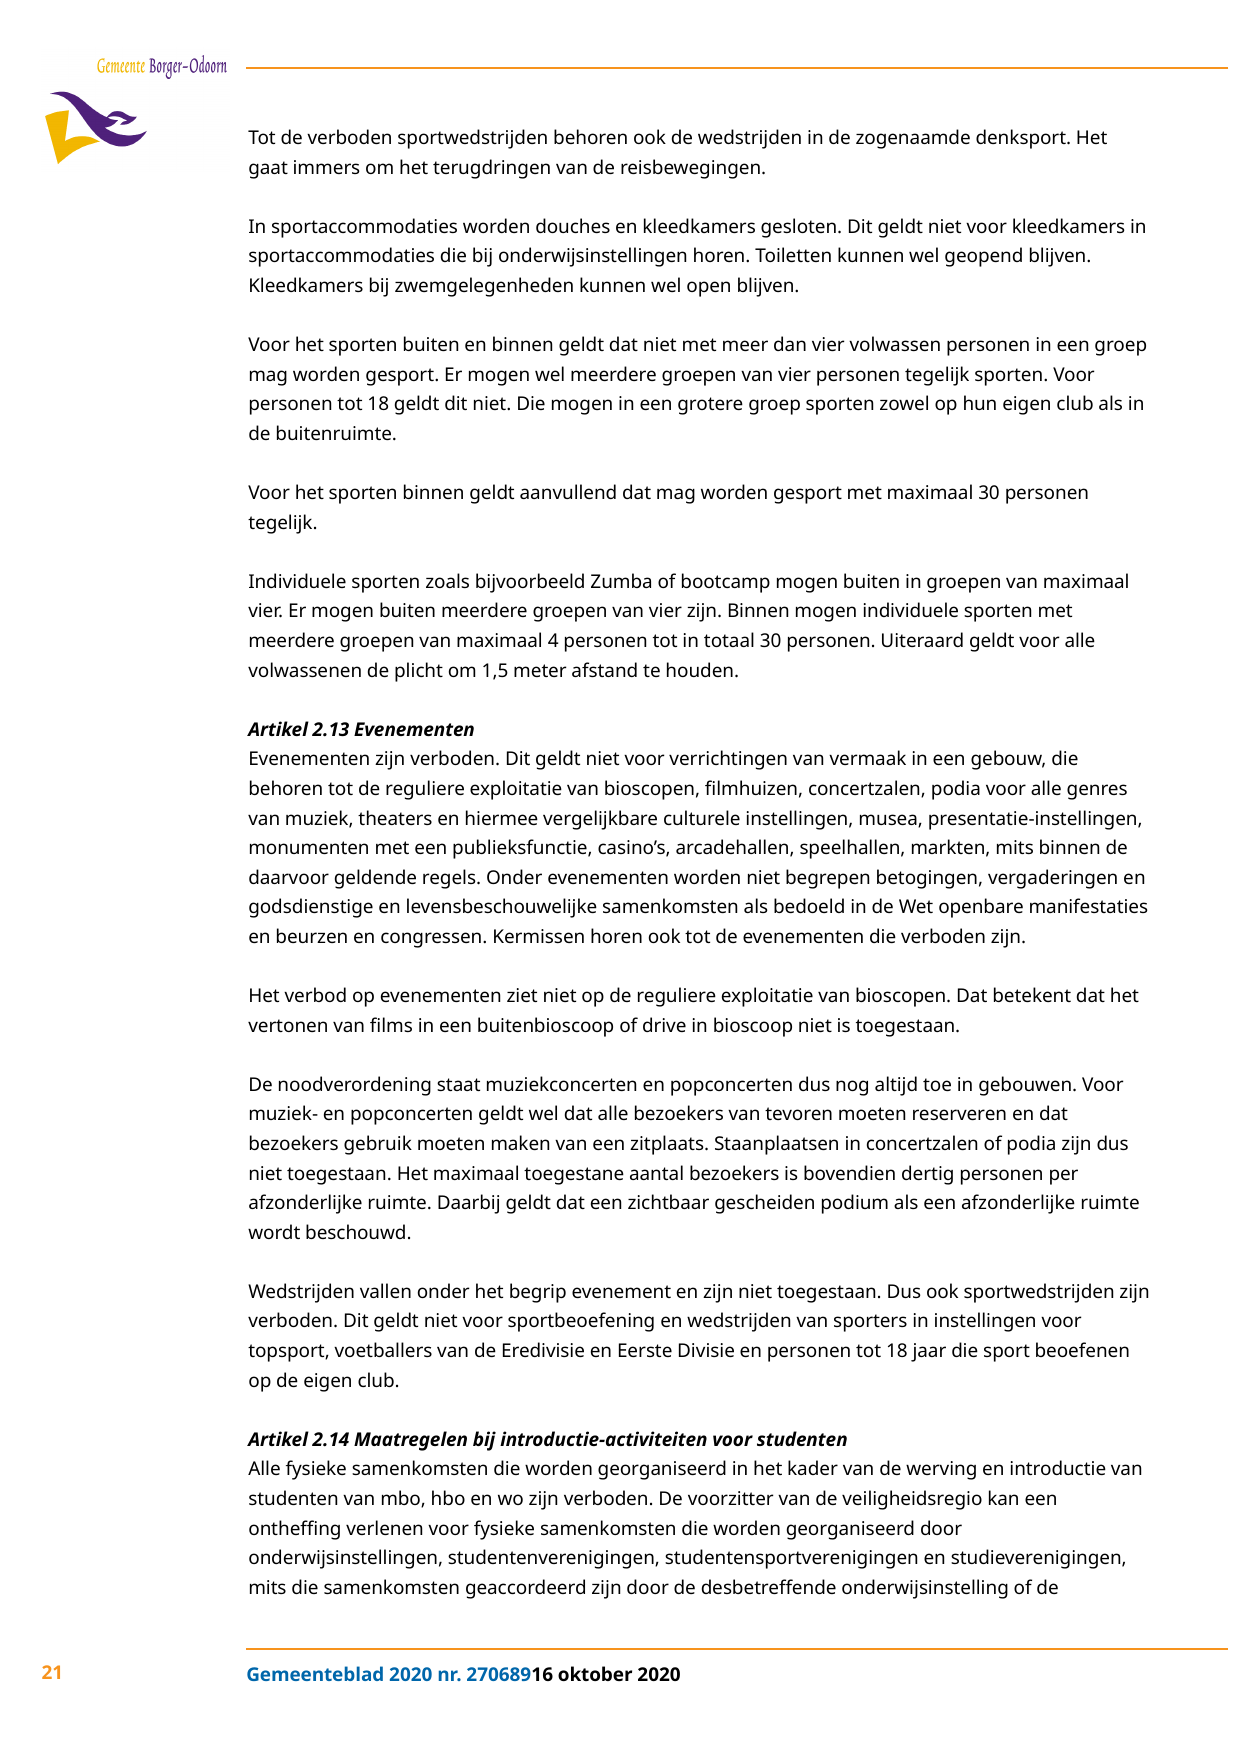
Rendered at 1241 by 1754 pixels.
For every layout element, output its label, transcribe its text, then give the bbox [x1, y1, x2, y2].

text Individuele sporten zoals bijvoorbeeld Zumba of bootcamp mogen buiten in groepen van maximaal vier. Er mogen buiten meerdere groepen van vier zijn. Binnen mogen individuele sporten met meerdere groepen van maximaal 4 personen tot in totaal 30 personen. Uiteraard geldt voor alle volwassenen de plicht om 1,5 meter afstand te houden. [248, 568, 1152, 683]
text Wedstrijden vallen onder het begrip evenement en zijn niet toegestaan. Dus ook sportwedstrijden zijn verboden. Dit geldt niet voor sportbeoefening en wedstrijden van sporters in instellingen voor topsport, voetballers van de Eredivisie en Eerste Divisie en personen tot 18 jaar die sport beoefenen op de eigen club. [248, 1278, 1152, 1393]
text Evenementen zijn verboden. Dit geldt niet voor verrichtingen van vermaak in een gebouw, die behoren tot de reguliere exploitatie van bioscopen, filmhuizen, concertzalen, podia voor alle genres van muziek, theaters en hiermee vergelijkbare culturele instellingen, musea, presentatie-instellingen, monumenten met een publieksfunctie, casino’s, arcadehallen, speelhallen, markten, mits binnen de daarvoor geldende regels. Onder evenementen worden niet begrepen betogingen, vergaderingen en godsdienstige en levensbeschouwelijke samenkomsten als bedoeld in de Wet openbare manifestaties en beurzen en congressen. Kermissen horen ook tot de evenementen die verboden zijn. [248, 746, 1152, 949]
text Alle fysieke samenkomsten die worden georganiseerd in het kader van de werving en introductie van studenten van mbo, hbo en wo zijn verboden. De voorzitter van de veiligheidsregio kan een ontheffing verlenen voor fysieke samenkomsten die worden georganiseerd door onderwijsinstellingen, studentenverenigingen, studentensportverenigingen en studieverenigingen, mits die samenkomsten geaccordeerd zijn door de desbetreffende onderwijsinstelling of de [248, 1456, 1152, 1600]
text De noodverordening staat muziekconcerten en popconcerten dus nog altijd toe in gebouwen. Voor muziek- en popconcerten geldt wel dat alle bezoekers van tevoren moeten reserveren en dat bezoekers gebruik moeten maken van een zitplaats. Staanplaatsen in concertzalen of podia zijn dus niet toegestaan. Het maximaal toegestane aantal bezoekers is bovendien dertig personen per afzonderlijke ruimte. Daarbij geldt dat een zichtbaar gescheiden podium als een afzonderlijke ruimte wordt beschouwd. [248, 1071, 1152, 1245]
picture [41, 47, 231, 172]
text Artikel 2.14 Maatregelen bij introductie-activiteiten voor studenten [248, 1426, 1152, 1452]
text In sportaccommodaties worden douches en kleedkamers gesloten. Dit geldt niet voor kleedkamers in sportaccommodaties die bij onderwijsinstellingen horen. Toiletten kunnen wel geopend blijven. Kleedkamers bij zwemgelegenheden kunnen wel open blijven. [248, 213, 1152, 298]
text Tot de verboden sportwedstrijden behoren ook de wedstrijden in de zogenaamde denksport. Het gaat immers om het terugdringen van de reisbewegingen. [248, 124, 1152, 180]
text Het verbod op evenementen ziet niet op de reguliere exploitatie van bioscopen. Dat betekent dat het vertonen van films in een buitenbioscoop of drive in bioscoop niet is toegestaan. [248, 982, 1152, 1038]
text Artikel 2.13 Evenementen [248, 716, 1152, 742]
text Voor het sporten buiten en binnen geldt dat niet met meer dan vier volwassen personen in een groep mag worden gesport. Er mogen wel meerdere groepen van vier personen tegelijk sporten. Voor personen tot 18 geldt dit niet. Die mogen in een grotere groep sporten zowel op hun eigen club als in de buitenruimte. [248, 331, 1152, 446]
text Voor het sporten binnen geldt aanvullend dat mag worden gesport met maximaal 30 personen tegelijk. [248, 479, 1152, 535]
